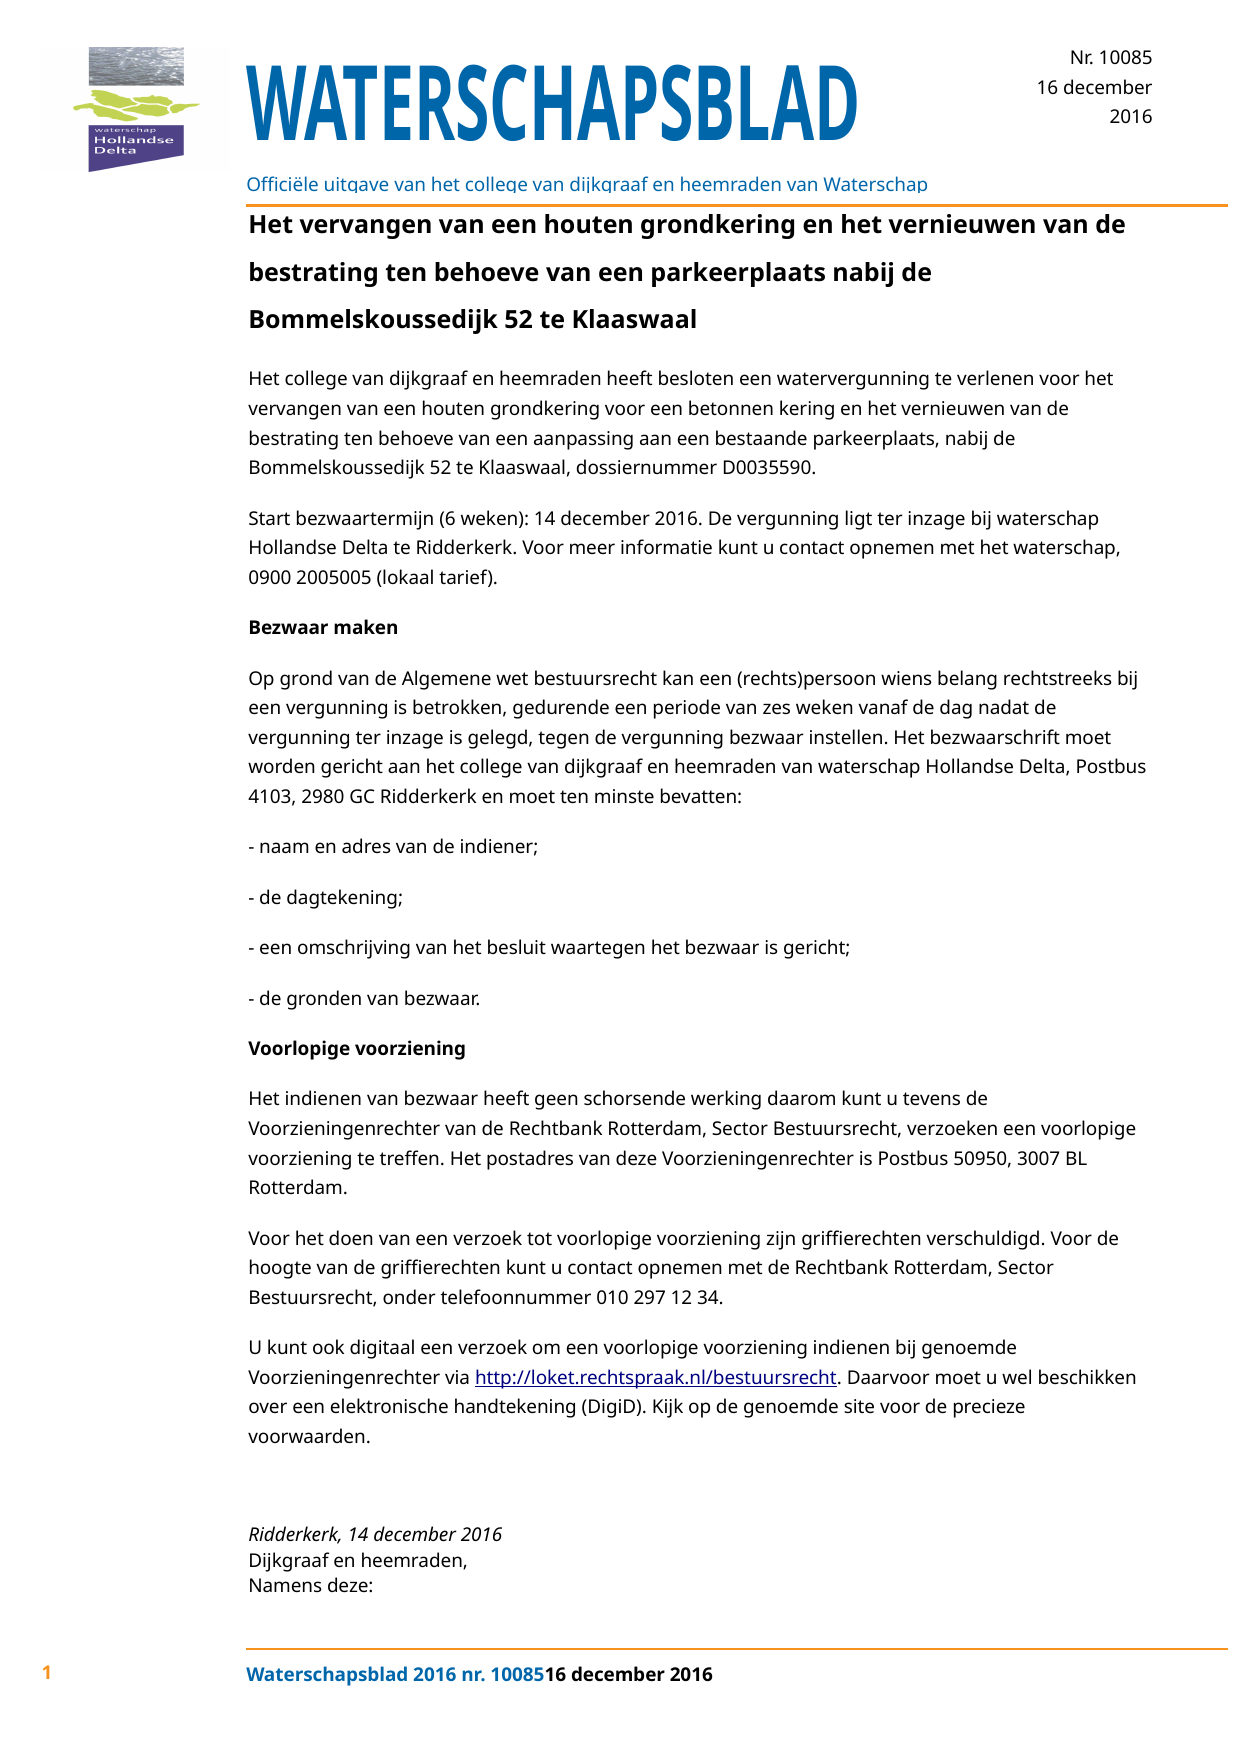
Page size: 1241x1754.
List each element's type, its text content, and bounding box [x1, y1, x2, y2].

text Ridderkerk, 14 december 2016 [248, 1521, 1152, 1547]
text Namens deze: [248, 1573, 1152, 1598]
text - de gronden van bezwaar. [248, 985, 1152, 1010]
text U kunt ook digitaal een verzoek om een voorlopige voorziening indienen bij genoemde Voorzieningenrechter via http://loket.rechtspraak.nl/bestuursrecht. Daarvoor moet u wel beschikken over een elektronische handtekening (DigiD). Kijk op de genoemde site voor de precieze voorwaarden. [248, 1334, 1152, 1449]
text Op grond van de Algemene wet bestuursrecht kan een (rechts)persoon wiens belang rechtstreeks bij een vergunning is betrokken, gedurende een periode van zes weken vanaf de dag nadat de vergunning ter inzage is gelegd, tegen de vergunning bezwaar instellen. Het bezwaarschrift moet worden gericht aan het college van dijkgraaf en heemraden van waterschap Hollandse Delta, Postbus 4103, 2980 GC Ridderkerk en moet ten minste bevatten: [248, 665, 1152, 809]
text Het vervangen van een houten grondkering en het vernieuwen van de bestrating ten behoeve van een parkeerplaats nabij de Bommelskoussedijk 52 te Klaaswaal [248, 207, 1152, 336]
text Voorlopige voorziening [248, 1035, 1152, 1061]
text Het college van dijkgraaf en heemraden heeft besloten een watervergunning te verlenen voor het vervangen van een houten grondkering voor een betonnen kering en het vernieuwen van de bestrating ten behoeve van een aanpassing aan een bestaande parkeerplaats, nabij de Bommelskoussedijk 52 te Klaaswaal, dossiernummer D0035590. [248, 366, 1152, 480]
text Dijkgraaf en heemraden, [248, 1547, 1152, 1573]
text - de dagtekening; [248, 884, 1152, 909]
text Voor het doen van een verzoek tot voorlopige voorziening zijn griffierechten verschuldigd. Voor de hoogte van de griffierechten kunt u contact opnemen met de Rechtbank Rotterdam, Sector Bestuursrecht, onder telefoonnummer 010 297 12 34. [248, 1225, 1152, 1309]
text - naam en adres van de indiener; [248, 833, 1152, 859]
text Bezwaar maken [248, 614, 1152, 640]
text Start bezwaartermijn (6 weken): 14 december 2016. De vergunning ligt ter inzage bij waterschap Hollandse Delta te Ridderkerk. Voor meer informatie kunt u contact opnemen met het waterschap, 0900 2005005 (lokaal tarief). [248, 505, 1152, 589]
picture [41, 47, 231, 172]
text Het indienen van bezwaar heeft geen schorsende werking daarom kunt u tevens de Voorzieningenrechter van de Rechtbank Rotterdam, Sector Bestuursrecht, verzoeken een voorlopige voorziening te treffen. Het postadres van deze Voorzieningenrechter is Postbus 50950, 3007 BL Rotterdam. [248, 1086, 1152, 1200]
text - een omschrijving van het besluit waartegen het bezwaar is gericht; [248, 934, 1152, 960]
